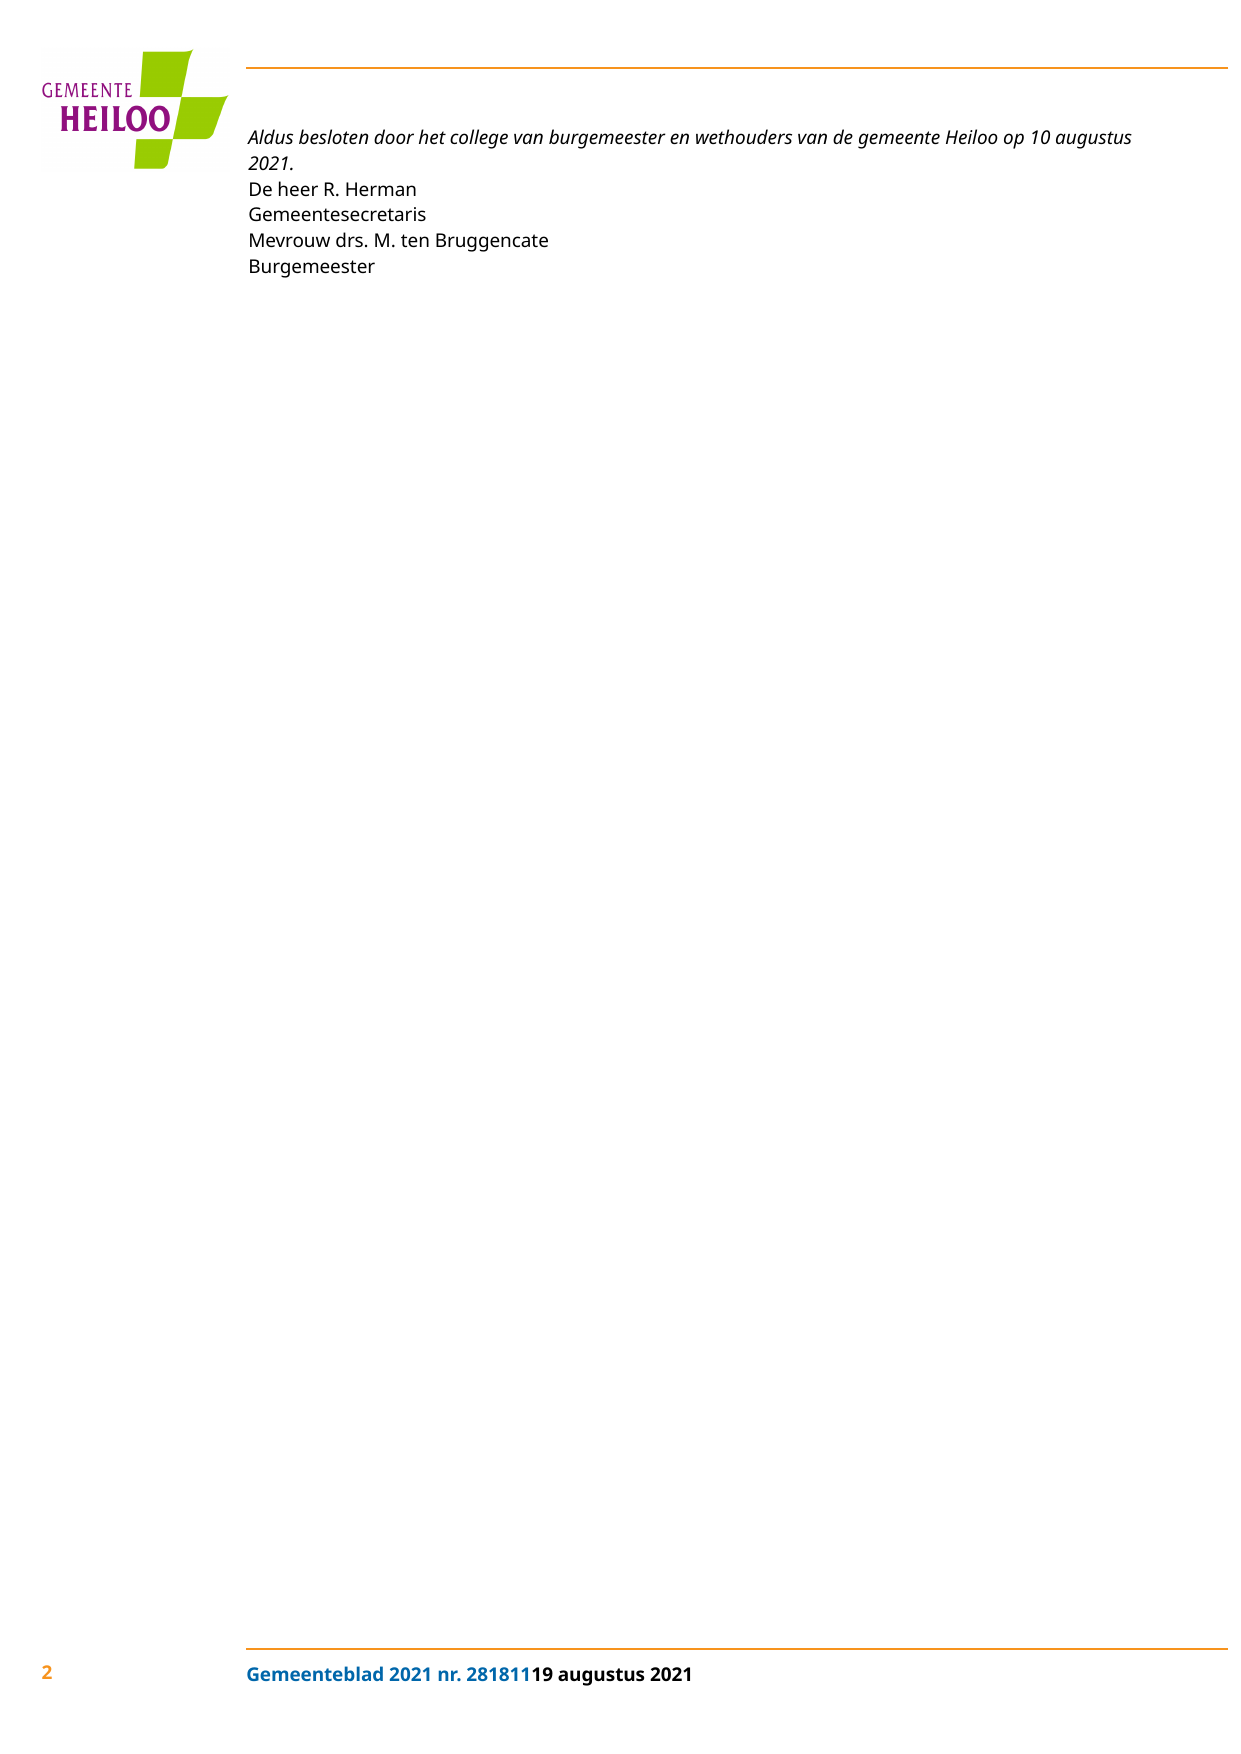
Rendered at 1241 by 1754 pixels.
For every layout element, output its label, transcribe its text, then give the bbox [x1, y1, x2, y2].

text Burgemeester [248, 253, 1152, 279]
picture [41, 47, 231, 172]
text Aldus besloten door het college van burgemeester en wethouders van de gemeente Heiloo op 10 augustus 2021. [248, 124, 1152, 176]
text Mevrouw drs. M. ten Bruggencate [248, 227, 1152, 253]
text Gemeentesecretaris [248, 202, 1152, 227]
text De heer R. Herman [248, 176, 1152, 202]
